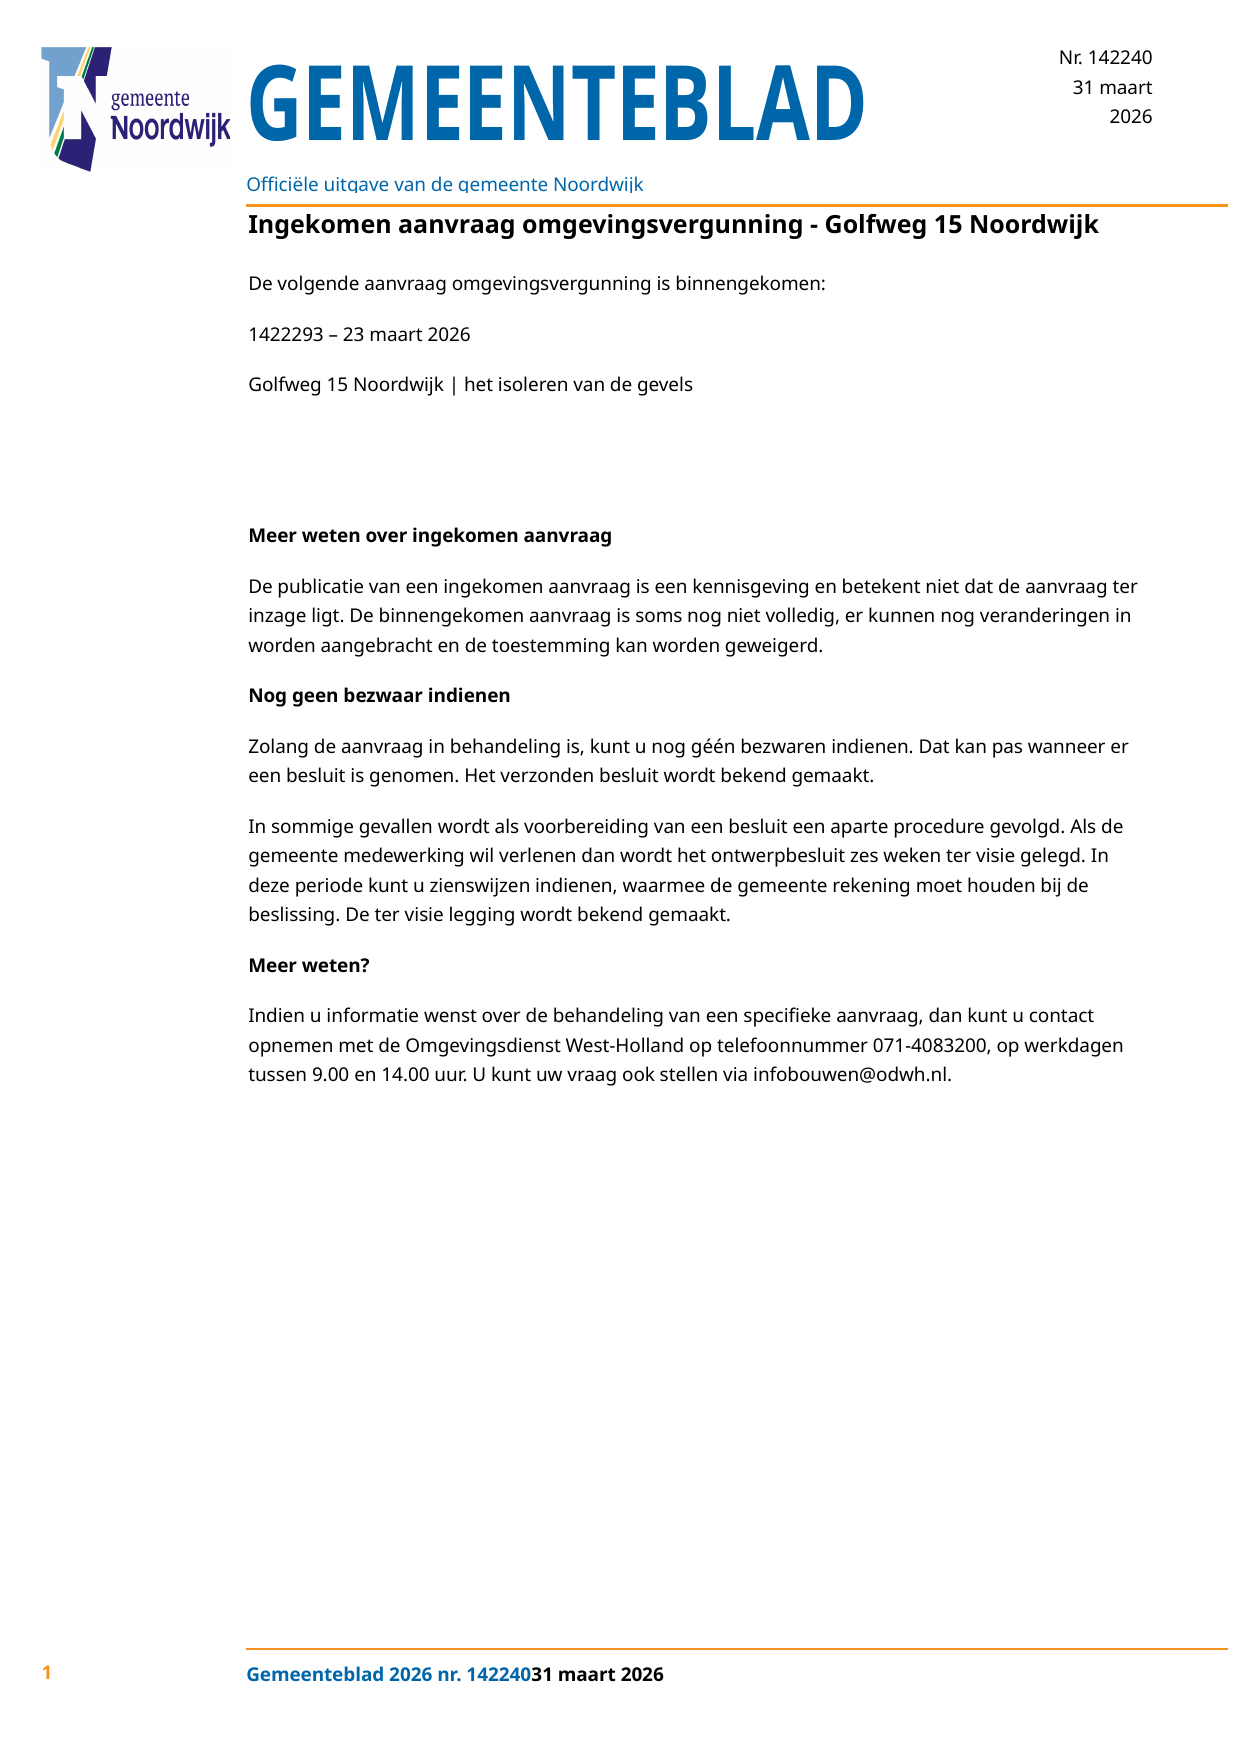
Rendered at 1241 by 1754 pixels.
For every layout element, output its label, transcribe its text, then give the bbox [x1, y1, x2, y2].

text In sommige gevallen wordt als voorbereiding van een besluit een aparte procedure gevolgd. Als de gemeente medewerking wil verlenen dan wordt het ontwerpbesluit zes weken ter visie gelegd. In deze periode kunt u zienswijzen indienen, waarmee de gemeente rekening moet houden bij de beslissing. De ter visie legging wordt bekend gemaakt. [248, 813, 1152, 927]
text De volgende aanvraag omgevingsvergunning is binnengekomen: [248, 270, 1152, 296]
text Indien u informatie wenst over de behandeling van een specifieke aanvraag, dan kunt u contact opnemen met de Omgevingsdienst West-Holland op telefoonnummer 071-4083200, op werkdagen tussen 9.00 en 14.00 uur. U kunt uw vraag ook stellen via infobouwen@odwh.nl. [248, 1002, 1152, 1087]
text Golfweg 15 Noordwijk | het isoleren van de gevels [248, 371, 1152, 397]
text Zolang de aanvraag in behandeling is, kunt u nog géén bezwaren indienen. Dat kan pas wanneer er een besluit is genomen. Het verzonden besluit wordt bekend gemaakt. [248, 733, 1152, 788]
text De publicatie van een ingekomen aanvraag is een kennisgeving en betekent niet dat de aanvraag ter inzage ligt. De binnengekomen aanvraag is soms nog niet volledig, er kunnen nog veranderingen in worden aangebracht en de toestemming kan worden geweigerd. [248, 573, 1152, 658]
text 1422293 – 23 maart 2026 [248, 321, 1152, 346]
text Ingekomen aanvraag omgevingsvergunning - Golfweg 15 Noordwijk [248, 207, 1152, 241]
text Meer weten over ingekomen aanvraag [248, 522, 1152, 548]
picture [41, 47, 231, 172]
text Nog geen bezwaar indienen [248, 682, 1152, 708]
text Meer weten? [248, 952, 1152, 978]
